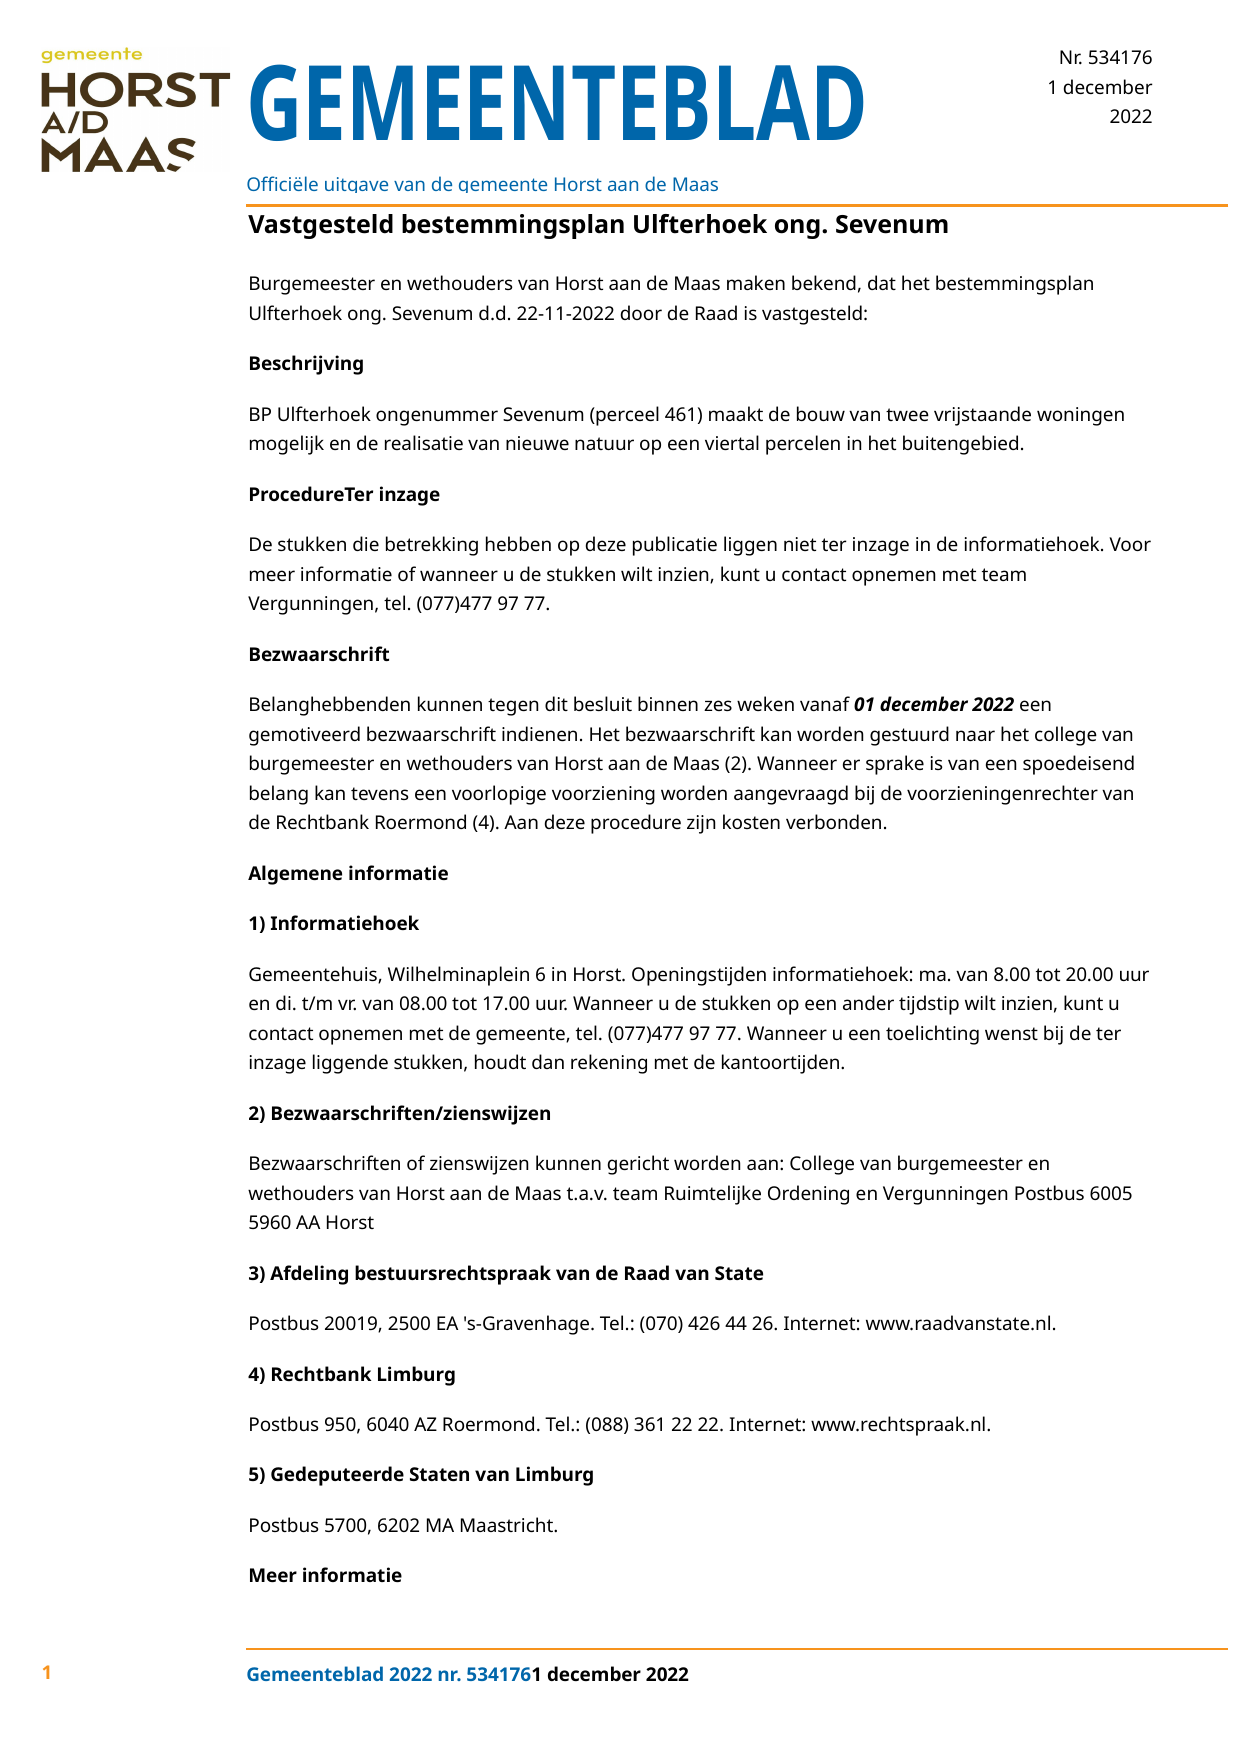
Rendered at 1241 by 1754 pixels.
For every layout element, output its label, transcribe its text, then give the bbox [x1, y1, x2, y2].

text Bezwaarschrift [248, 641, 1152, 666]
text Postbus 5700, 6202 MA Maastricht. [248, 1512, 1152, 1538]
text ProcedureTer inzage [248, 481, 1152, 506]
picture [41, 47, 231, 172]
text Bezwaarschriften of zienswijzen kunnen gericht worden aan: College van burgemeester en wethouders van Horst aan de Maas t.a.v. team Ruimtelijke Ordening en Vergunningen Postbus 6005 5960 AA Horst [248, 1150, 1152, 1235]
text Vastgesteld bestemmingsplan Ulfterhoek ong. Sevenum [248, 207, 1152, 241]
text Postbus 20019, 2500 EA 's-Gravenhage. Tel.: (070) 426 44 26. Internet: www.raadvanstate.nl. [248, 1310, 1152, 1336]
text 2) Bezwaarschriften/zienswijzen [248, 1100, 1152, 1126]
text Beschrijving [248, 350, 1152, 376]
text Belanghebbenden kunnen tegen dit besluit binnen zes weken vanaf 01 december 2022 een gemotiveerd bezwaarschrift indienen. Het bezwaarschrift kan worden gestuurd naar het college van burgemeester en wethouders van Horst aan de Maas (2). Wanneer er sprake is van een spoedeisend belang kan tevens een voorlopige voorziening worden aangevraagd bij de voorzieningenrechter van de Rechtbank Roermond (4). Aan deze procedure zijn kosten verbonden. [248, 691, 1152, 835]
text 1) Informatiehoek [248, 910, 1152, 936]
text 5) Gedeputeerde Staten van Limburg [248, 1462, 1152, 1487]
text Postbus 950, 6040 AZ Roermond. Tel.: (088) 361 22 22. Internet: www.rechtspraak.nl. [248, 1411, 1152, 1437]
text Burgemeester en wethouders van Horst aan de Maas maken bekend, dat het bestemmingsplan Ulfterhoek ong. Sevenum d.d. 22-11-2022 door de Raad is vastgesteld: [248, 270, 1152, 326]
text 4) Rechtbank Limburg [248, 1361, 1152, 1386]
text Meer informatie [248, 1562, 1152, 1588]
text Gemeentehuis, Wilhelminaplein 6 in Horst. Openingstijden informatiehoek: ma. van 8.00 tot 20.00 uur en di. t/m vr. van 08.00 tot 17.00 uur. Wanneer u de stukken op een ander tijdstip wilt inzien, kunt u contact opnemen met de gemeente, tel. (077)477 97 77. Wanneer u een toelichting wenst bij de ter inzage liggende stukken, houdt dan rekening met de kantoortijden. [248, 961, 1152, 1075]
text BP Ulfterhoek ongenummer Sevenum (perceel 461) maakt de bouw van twee vrijstaande woningen mogelijk en de realisatie van nieuwe natuur op een viertal percelen in het buitengebied. [248, 401, 1152, 456]
text De stukken die betrekking hebben op deze publicatie liggen niet ter inzage in de informatiehoek. Voor meer informatie of wanneer u de stukken wilt inzien, kunt u contact opnemen met team Vergunningen, tel. (077)477 97 77. [248, 531, 1152, 616]
text 3) Afdeling bestuursrechtspraak van de Raad van State [248, 1260, 1152, 1286]
text Algemene informatie [248, 860, 1152, 886]
